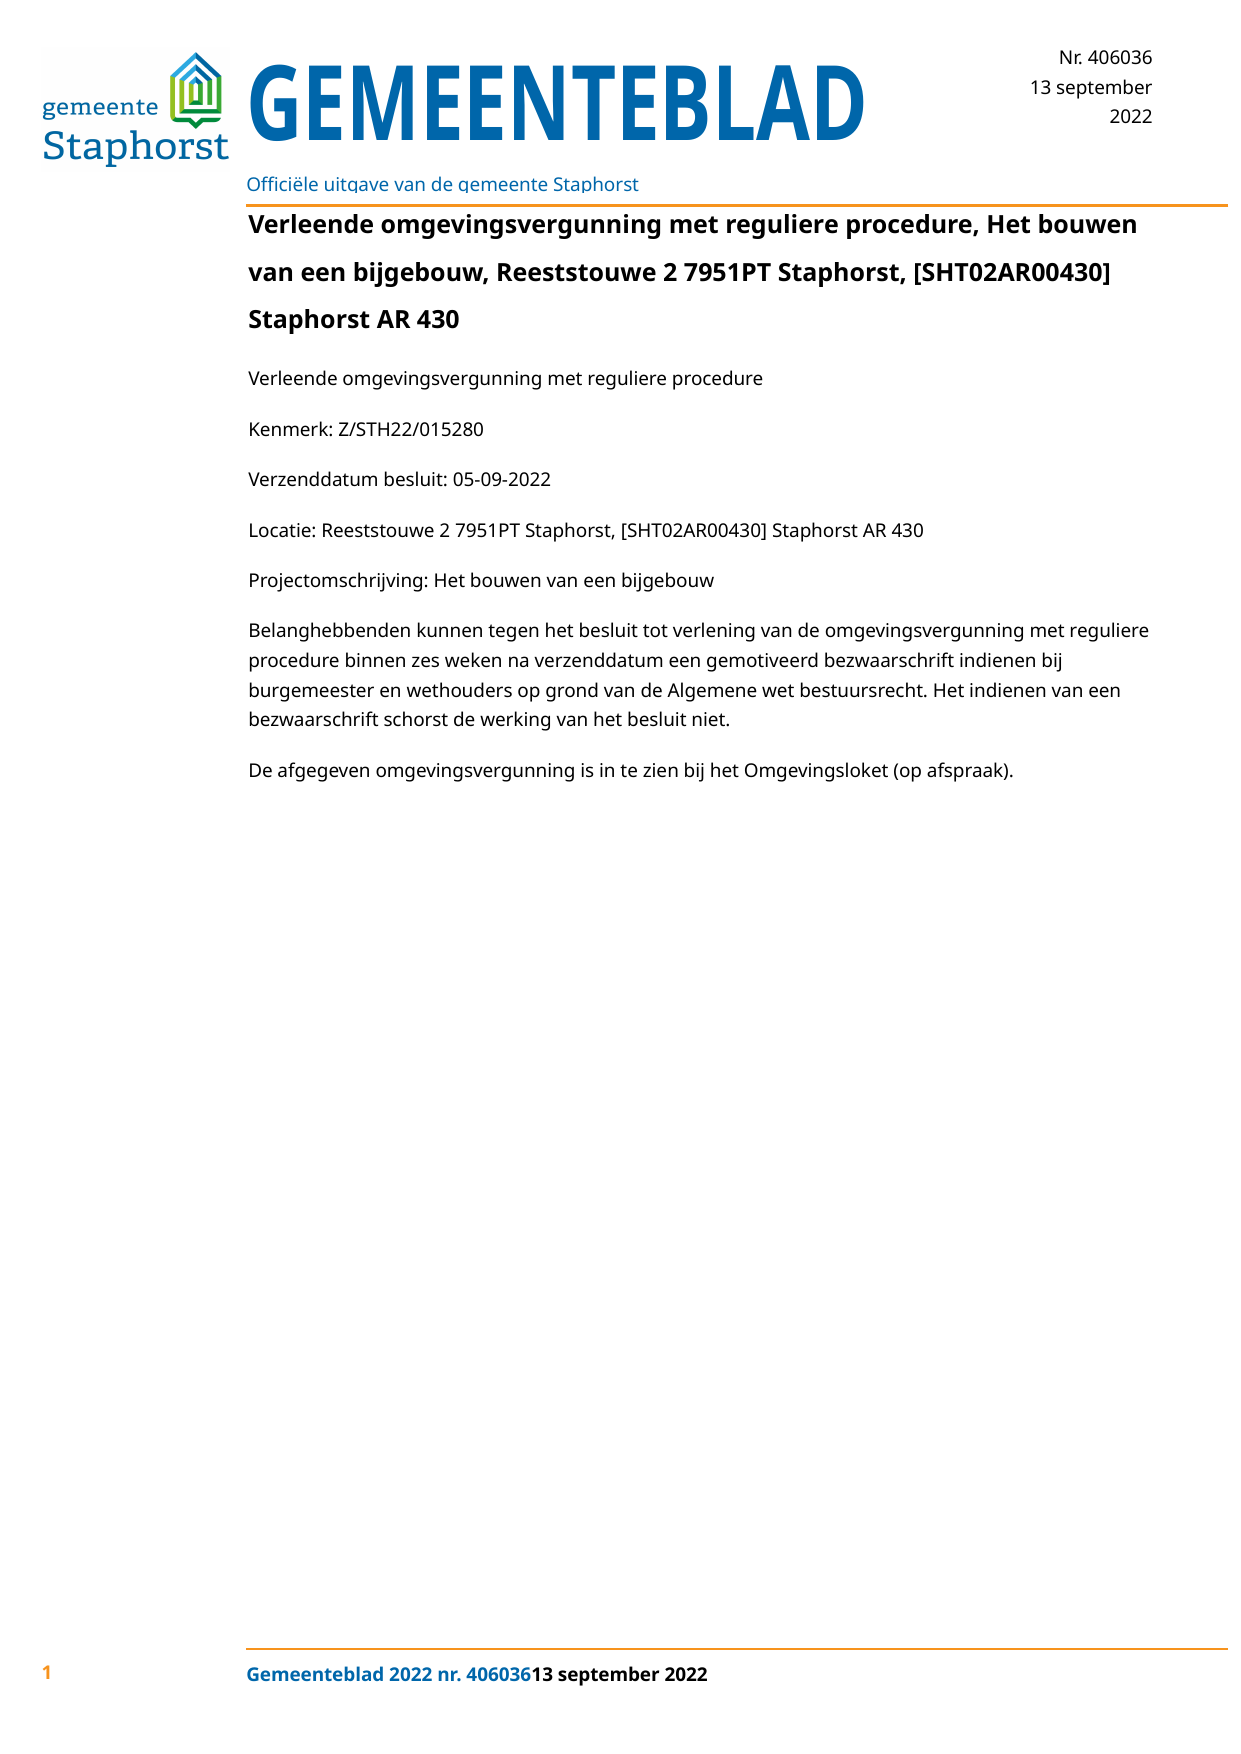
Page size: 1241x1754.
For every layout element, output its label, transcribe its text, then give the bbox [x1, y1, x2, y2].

text Locatie: Reeststouwe 2 7951PT Staphorst, [SHT02AR00430] Staphorst AR 430 [248, 517, 1152, 542]
picture [41, 47, 231, 172]
text De afgegeven omgevingsvergunning is in te zien bij het Omgevingsloket (op afspraak). [248, 757, 1152, 782]
text Verleende omgevingsvergunning met reguliere procedure, Het bouwen van een bijgebouw, Reeststouwe 2 7951PT Staphorst, [SHT02AR00430] Staphorst AR 430 [248, 207, 1152, 336]
text Belanghebbenden kunnen tegen het besluit tot verlening van de omgevingsvergunning met reguliere procedure binnen zes weken na verzenddatum een gemotiveerd bezwaarschrift indienen bij burgemeester en wethouders op grond van de Algemene wet bestuursrecht. Het indienen van een bezwaarschrift schorst de werking van het besluit niet. [248, 618, 1152, 732]
text Verzenddatum besluit: 05-09-2022 [248, 466, 1152, 492]
text Verleende omgevingsvergunning met reguliere procedure [248, 366, 1152, 391]
text Kenmerk: Z/STH22/015280 [248, 416, 1152, 442]
text Projectomschrijving: Het bouwen van een bijgebouw [248, 567, 1152, 593]
